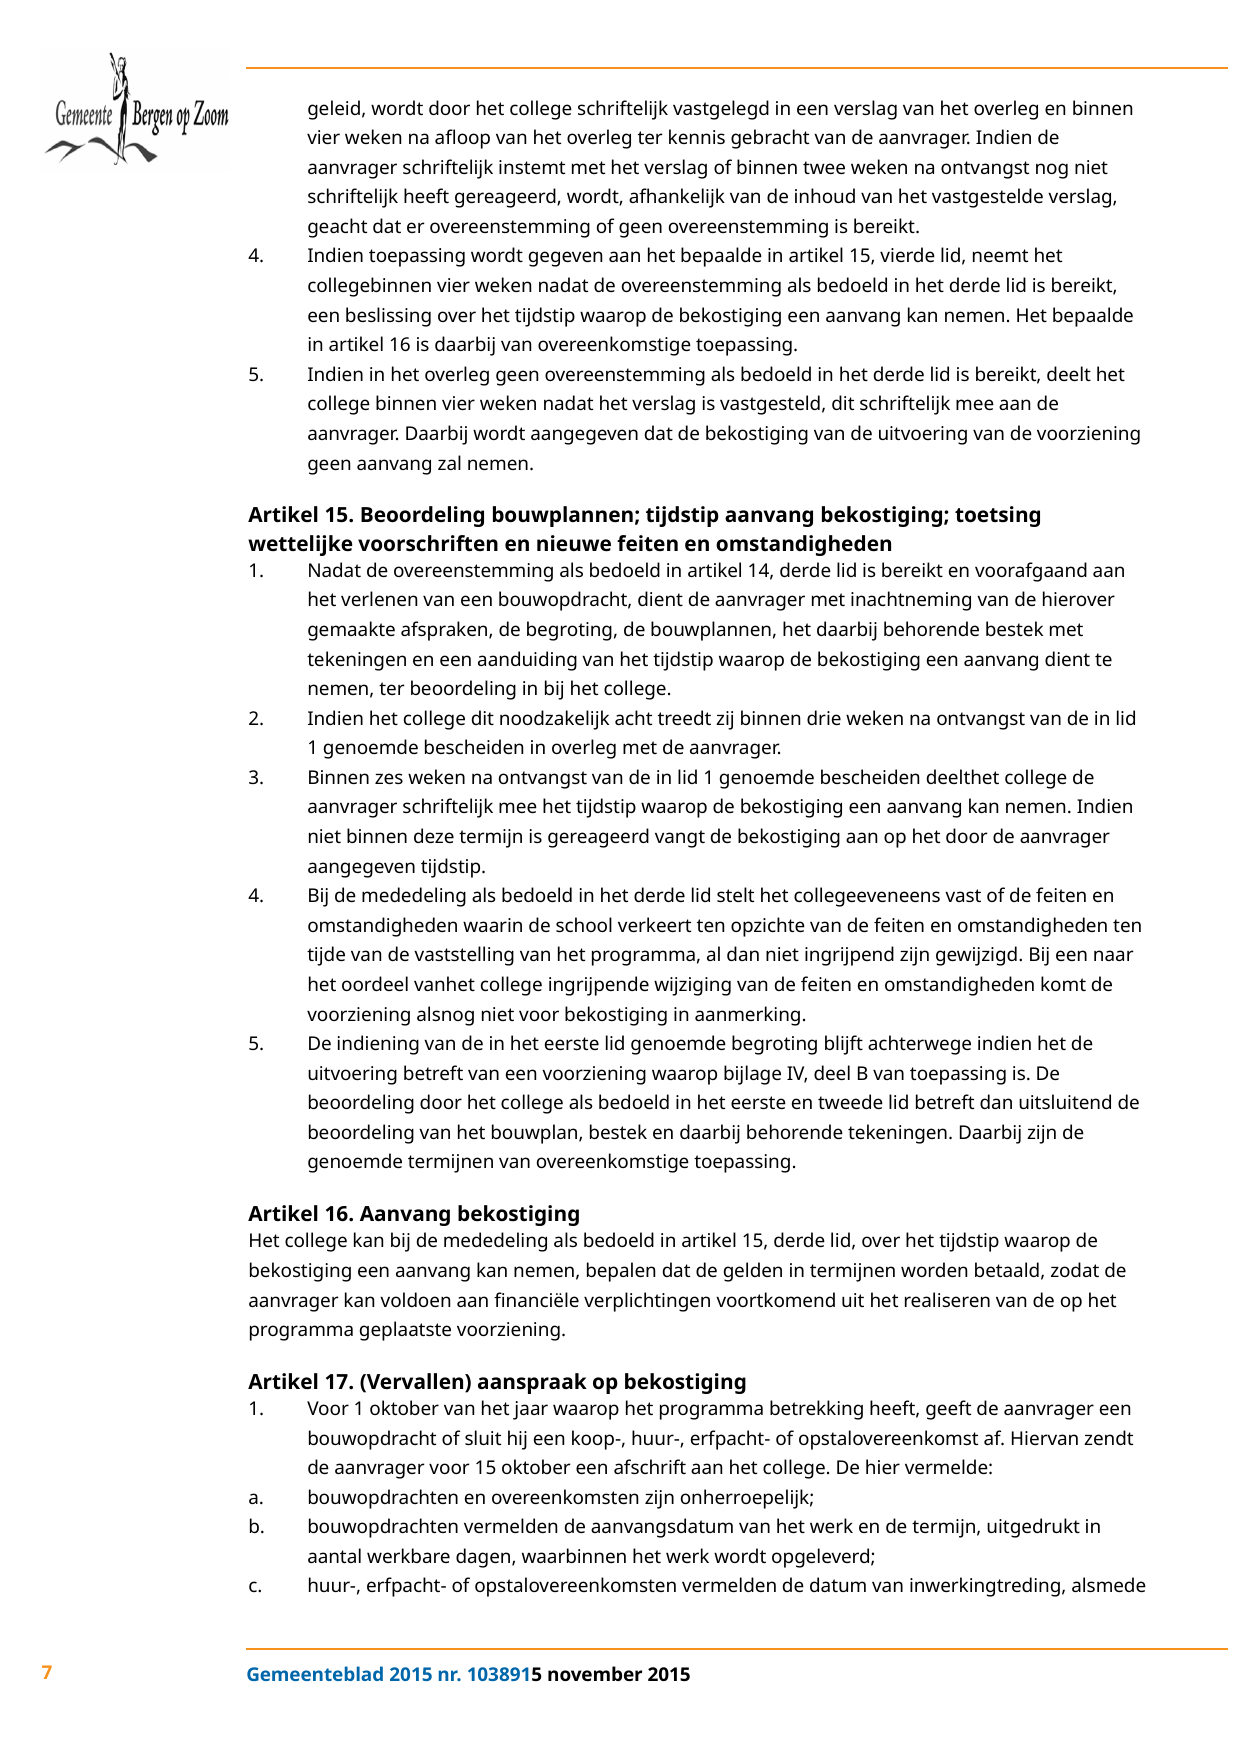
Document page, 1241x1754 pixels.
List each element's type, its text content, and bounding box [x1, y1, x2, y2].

text Artikel 15. Beoordeling bouwplannen; tijdstip aanvang bekostiging; toetsing wettelijke voorschriften en nieuwe feiten en omstandigheden [248, 500, 1152, 557]
picture [41, 47, 231, 172]
list bouwopdrachten en overeenkomsten zijn onherroepelijk; [248, 1484, 1152, 1510]
list Indien het college dit noodzakelijk acht treedt zij binnen drie weken na ontvangst van de in lid 1 genoemde bescheiden in overleg met de aanvrager. [248, 705, 1152, 760]
text Artikel 16. Aanvang bekostiging [248, 1199, 1152, 1228]
list bouwopdrachten vermelden de aanvangsdatum van het werk en de termijn, uitgedrukt in aantal werkbare dagen, waarbinnen het werk wordt opgeleverd; [248, 1513, 1152, 1569]
list Indien toepassing wordt gegeven aan het bepaalde in artikel 15, vierde lid, neemt het collegebinnen vier weken nadat de overeenstemming als bedoeld in het derde lid is bereikt, een beslissing over het tijdstip waarop de bekostiging een aanvang kan nemen. Het bepaalde in artikel 16 is daarbij van overeenkomstige toepassing. [248, 243, 1152, 357]
list Indien in het overleg geen overeenstemming als bedoeld in het derde lid is bereikt, deelt het college binnen vier weken nadat het verslag is vastgesteld, dit schriftelijk mee aan de aanvrager. Daarbij wordt aangegeven dat de bekostiging van de uitvoering van de voorziening geen aanvang zal nemen. [248, 361, 1152, 476]
list De indiening van de in het eerste lid genoemde begroting blijft achterwege indien het de uitvoering betreft van een voorziening waarop bijlage IV, deel B van toepassing is. De beoordeling door het college als bedoeld in het eerste en tweede lid betreft dan uitsluitend de beoordeling van het bouwplan, bestek en daarbij behorende tekeningen. Daarbij zijn de genoemde termijnen van overeenkomstige toepassing. [248, 1030, 1152, 1174]
text Artikel 17. (Vervallen) aanspraak op bekostiging [248, 1367, 1152, 1395]
list Binnen zes weken na ontvangst van de in lid 1 genoemde bescheiden deelthet college de aanvrager schriftelijk mee het tijdstip waarop de bekostiging een aanvang kan nemen. Indien niet binnen deze termijn is gereageerd vangt de bekostiging aan op het door de aanvrager aangegeven tijdstip. [248, 764, 1152, 879]
list Voor 1 oktober van het jaar waarop het programma betrekking heeft, geeft de aanvrager een bouwopdracht of sluit hij een koop-, huur-, erfpacht- of opstalovereenkomst af. Hiervan zendt de aanvrager voor 15 oktober een afschrift aan het college. De hier vermelde: [248, 1395, 1152, 1480]
list geleid, wordt door het college schriftelijk vastgelegd in een verslag van het overleg en binnen vier weken na afloop van het overleg ter kennis gebracht van de aanvrager. Indien de aanvrager schriftelijk instemt met het verslag of binnen twee weken na ontvangst nog niet schriftelijk heeft gereageerd, wordt, afhankelijk van de inhoud van het vastgestelde verslag, geacht dat er overeenstemming of geen overeenstemming is bereikt. [248, 95, 1152, 239]
list Nadat de overeenstemming als bedoeld in artikel 14, derde lid is bereikt en voorafgaand aan het verlenen van een bouwopdracht, dient de aanvrager met inachtneming van de hierover gemaakte afspraken, de begroting, de bouwplannen, het daarbij behorende bestek met tekeningen en een aanduiding van het tijdstip waarop de bekostiging een aanvang dient te nemen, ter beoordeling in bij het college. [248, 557, 1152, 701]
text Het college kan bij de mededeling als bedoeld in artikel 15, derde lid, over het tijdstip waarop de bekostiging een aanvang kan nemen, bepalen dat de gelden in termijnen worden betaald, zodat de aanvrager kan voldoen aan financiële verplichtingen voortkomend uit het realiseren van de op het programma geplaatste voorziening. [248, 1228, 1152, 1342]
list huur-, erfpacht- of opstalovereenkomsten vermelden de datum van inwerkingtreding, alsmede [248, 1573, 1152, 1598]
list Bij de mededeling als bedoeld in het derde lid stelt het collegeeveneens vast of de feiten en omstandigheden waarin de school verkeert ten opzichte van de feiten en omstandigheden ten tijde van de vaststelling van het programma, al dan niet ingrijpend zijn gewijzigd. Bij een naar het oordeel vanhet college ingrijpende wijziging van de feiten en omstandigheden komt de voorziening alsnog niet voor bekostiging in aanmerking. [248, 882, 1152, 1027]
